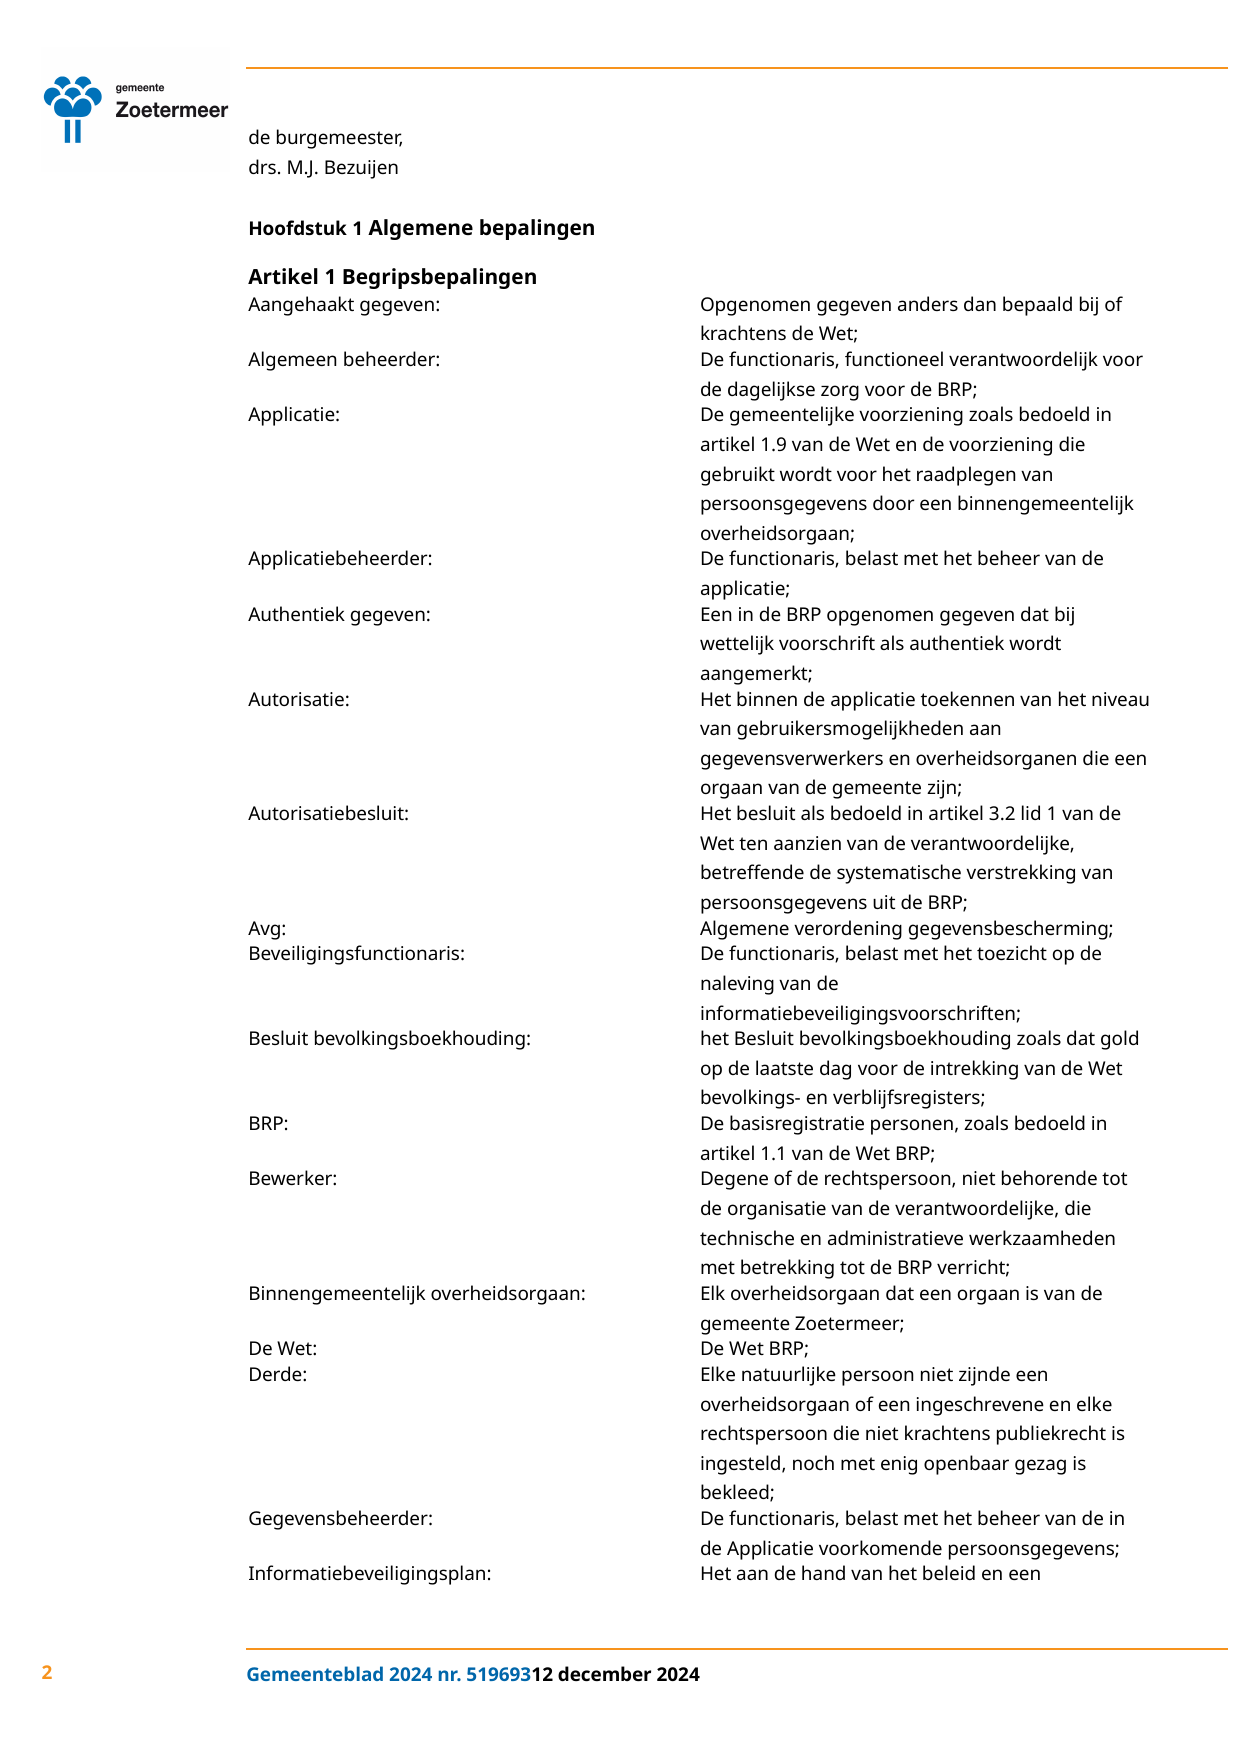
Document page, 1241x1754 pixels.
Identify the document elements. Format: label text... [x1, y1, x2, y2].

table_cell De functionaris, belast met het toezicht op de naleving van de informatiebeveiligingsvoorschriften; [700, 941, 1152, 1025]
table_cell Applicatiebeheerder: [248, 546, 700, 601]
table_cell Algemeen beheerder: [248, 346, 700, 402]
table_cell Het besluit als bedoeld in artikel 3.2 lid 1 van de Wet ten aanzien van de verantwoordelijke, betreffende de systematische verstrekking van persoonsgegevens uit de BRP; [700, 800, 1152, 915]
table_cell Derde: [248, 1361, 700, 1505]
table_cell Elk overheidsorgaan dat een orgaan is van de gemeente Zoetermeer; [700, 1280, 1152, 1335]
table_cell De functionaris, belast met het beheer van de in de Applicatie voorkomende persoonsgegevens; [700, 1505, 1152, 1561]
table_cell Gegevensbeheerder: [248, 1505, 700, 1561]
text drs. M.J. Bezuijen [248, 154, 1152, 180]
table_cell Het binnen de applicatie toekennen van het niveau van gebruikersmogelijkheden aan gegevensverwerkers en overheidsorganen die een orgaan van de gemeente zijn; [700, 686, 1152, 800]
table_cell Autorisatiebesluit: [248, 800, 700, 915]
table_cell De functionaris, functioneel verantwoordelijk voor de dagelijkse zorg voor de BRP; [700, 346, 1152, 402]
table_cell Een in de BRP opgenomen gegeven dat bij wettelijk voorschrift als authentiek wordt aangemerkt; [700, 601, 1152, 686]
table_cell Authentiek gegeven: [248, 601, 700, 686]
table_cell Bewerker: [248, 1166, 700, 1280]
table_cell Het aan de hand van het beleid en een [700, 1561, 1152, 1586]
table_cell De Wet: [248, 1335, 700, 1361]
table_header Aangehaakt gegeven: [248, 291, 700, 346]
table_cell De functionaris, belast met het beheer van de applicatie; [700, 546, 1152, 601]
table_cell BRP: [248, 1110, 700, 1166]
table_cell Degene of de rechtspersoon, niet behorende tot de organisatie van de verantwoordelijke, die technische en administratieve werkzaamheden met betrekking tot de BRP verricht; [700, 1166, 1152, 1280]
table_cell Elke natuurlijke persoon niet zijnde een overheidsorgaan of een ingeschrevene en elke rechtspersoon die niet krachtens publiekrecht is ingesteld, noch met enig openbaar gezag is bekleed; [700, 1361, 1152, 1505]
picture [41, 47, 231, 172]
table_cell Beveiligingsfunctionaris: [248, 941, 700, 1025]
table_cell Besluit bevolkingsboekhouding: [248, 1025, 700, 1110]
text Hoofdstuk 1 Algemene bepalingen [248, 213, 1152, 242]
table_cell Algemene verordening gegevensbescherming; [700, 915, 1152, 941]
table_cell Applicatie: [248, 402, 700, 546]
table_cell Avg: [248, 915, 700, 941]
table_cell De Wet BRP; [700, 1335, 1152, 1361]
table_cell Autorisatie: [248, 686, 700, 800]
table_cell het Besluit bevolkingsboekhouding zoals dat gold op de laatste dag voor de intrekking van de Wet bevolkings- en verblijfsregisters; [700, 1025, 1152, 1110]
table_cell Binnengemeentelijk overheidsorgaan: [248, 1280, 700, 1335]
text Artikel 1 Begripsbepalingen [248, 262, 1152, 291]
table_cell De gemeentelijke voorziening zoals bedoeld in artikel 1.9 van de Wet en de voorziening die gebruikt wordt voor het raadplegen van persoonsgegevens door een binnengemeentelijk overheidsorgaan; [700, 402, 1152, 546]
text de burgemeester, [248, 124, 1152, 150]
table_header Opgenomen gegeven anders dan bepaald bij of krachtens de Wet; [700, 291, 1152, 346]
table_cell Informatiebeveiligingsplan: [248, 1561, 700, 1586]
table_cell De basisregistratie personen, zoals bedoeld in artikel 1.1 van de Wet BRP; [700, 1110, 1152, 1166]
